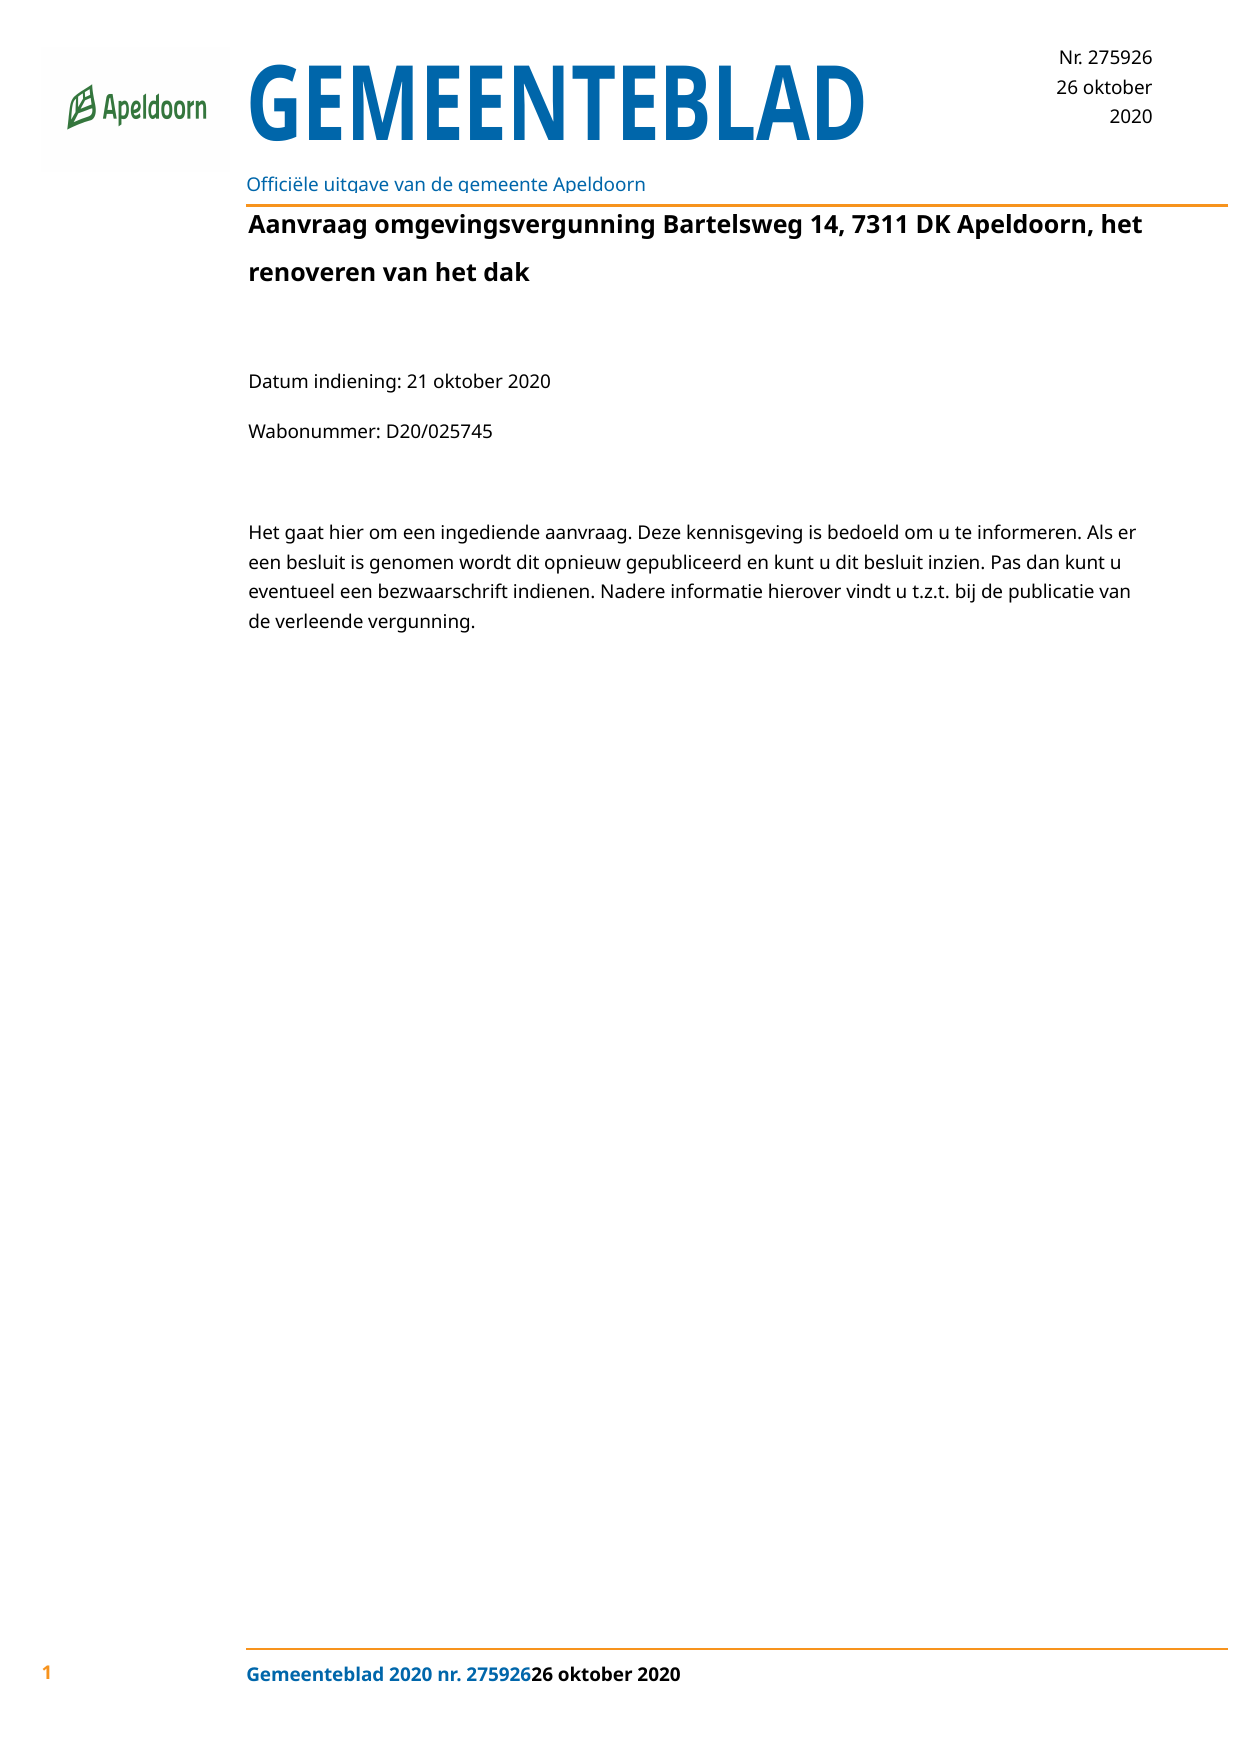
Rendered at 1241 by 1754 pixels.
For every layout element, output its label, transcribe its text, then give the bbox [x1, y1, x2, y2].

text Datum indiening: 21 oktober 2020 [248, 368, 1152, 394]
text Aanvraag omgevingsvergunning Bartelsweg 14, 7311 DK Apeldoorn, het renoveren van het dak [248, 207, 1152, 288]
text Wabonummer: D20/025745 [248, 419, 1152, 444]
picture [41, 47, 231, 172]
text Het gaat hier om een ingediende aanvraag. Deze kennisgeving is bedoeld om u te informeren. Als er een besluit is genomen wordt dit opnieuw gepubliceerd en kunt u dit besluit inzien. Pas dan kunt u eventueel een bezwaarschrift indienen. Nadere informatie hierover vindt u t.z.t. bij de publicatie van de verleende vergunning. [248, 519, 1152, 634]
